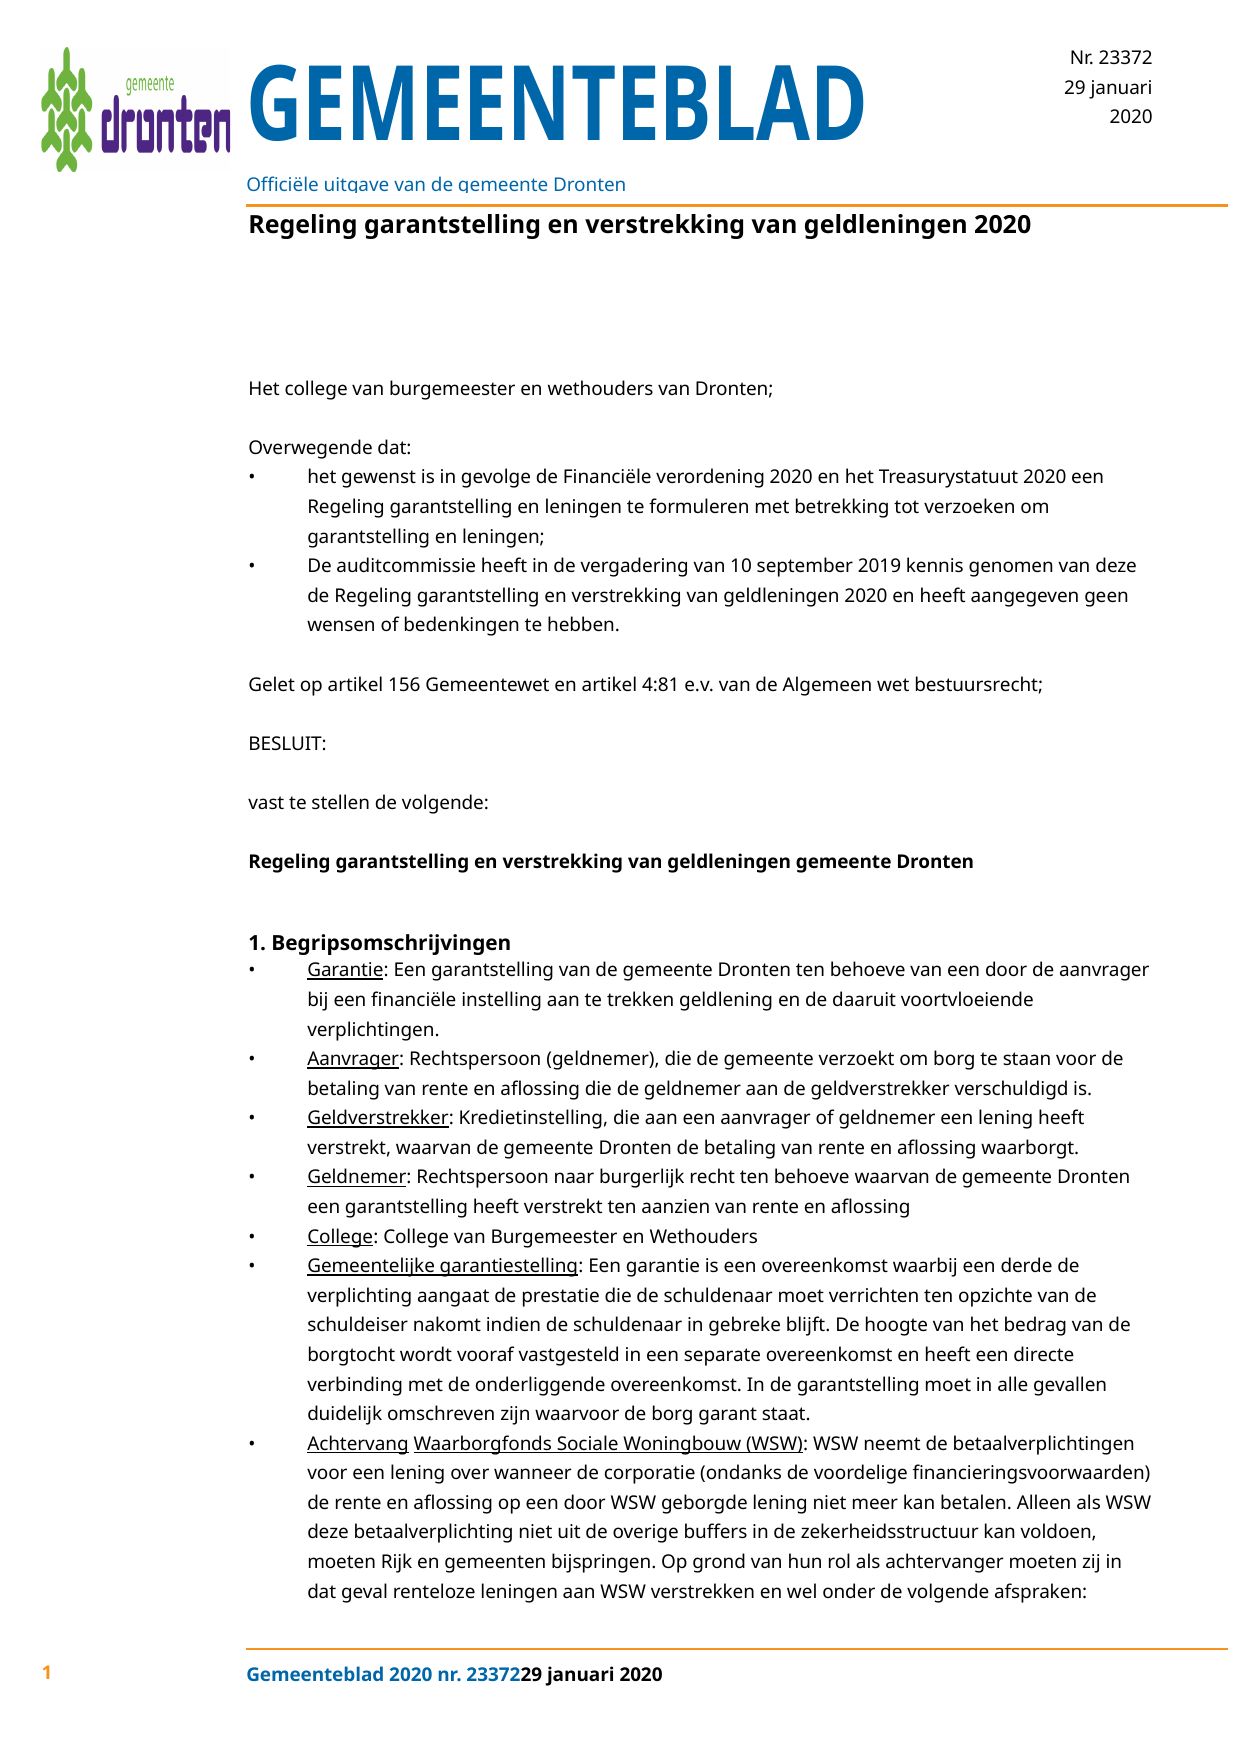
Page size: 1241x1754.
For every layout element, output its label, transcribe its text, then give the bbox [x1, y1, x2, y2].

list Garantie: Een garantstelling van de gemeente Dronten ten behoeve van een door de aanvrager bij een financiële instelling aan te trekken geldlening en de daaruit voortvloeiende verplichtingen. [248, 957, 1152, 1042]
text 1. Begripsomschrijvingen [248, 928, 1152, 957]
list het gewenst is in gevolge de Financiële verordening 2020 en het Treasurystatuut 2020 een Regeling garantstelling en leningen te formuleren met betrekking tot verzoeken om garantstelling en leningen; [248, 464, 1152, 548]
text Gelet op artikel 156 Gemeentewet en artikel 4:81 e.v. van de Algemeen wet bestuursrecht; [248, 671, 1152, 696]
list Geldverstrekker: Kredietinstelling, die aan een aanvrager of geldnemer een lening heeft verstrekt, waarvan de gemeente Dronten de betaling van rente en aflossing waarborgt. [248, 1104, 1152, 1160]
text BESLUIT: [248, 730, 1152, 756]
text Regeling garantstelling en verstrekking van geldleningen gemeente Dronten [248, 848, 1152, 874]
list Gemeentelijke garantiestelling: Een garantie is een overeenkomst waarbij een derde de verplichting aangaat de prestatie die de schuldenaar moet verrichten ten opzichte van de schuldeiser nakomt indien de schuldenaar in gebreke blijft. De hoogte van het bedrag van de borgtocht wordt vooraf vastgesteld in een separate overeenkomst en heeft een directe verbinding met de onderliggende overeenkomst. In de garantstelling moet in alle gevallen duidelijk omschreven zijn waarvoor de borg garant staat. [248, 1252, 1152, 1426]
text Regeling garantstelling en verstrekking van geldleningen 2020 [248, 207, 1152, 241]
text Het college van burgemeester en wethouders van Dronten; [248, 375, 1152, 401]
list De auditcommissie heeft in de vergadering van 10 september 2019 kennis genomen van deze de Regeling garantstelling en verstrekking van geldleningen 2020 en heeft aangegeven geen wensen of bedenkingen te hebben. [248, 552, 1152, 637]
picture [41, 47, 231, 172]
text Overwegende dat: [248, 434, 1152, 460]
list Achtervang Waarborgfonds Sociale Woningbouw (WSW): WSW neemt de betaalverplichtingen voor een lening over wanneer de corporatie (ondanks de voordelige financieringsvoorwaarden) de rente en aflossing op een door WSW geborgde lening niet meer kan betalen. Alleen als WSW deze betaalverplichting niet uit de overige buffers in de zekerheidsstructuur kan voldoen, moeten Rijk en gemeenten bijspringen. Op grond van hun rol als achtervanger moeten zij in dat geval renteloze leningen aan WSW verstrekken en wel onder de volgende afspraken: [248, 1430, 1152, 1604]
list Aanvrager: Rechtspersoon (geldnemer), die de gemeente verzoekt om borg te staan voor de betaling van rente en aflossing die de geldnemer aan de geldverstrekker verschuldigd is. [248, 1045, 1152, 1101]
list Geldnemer: Rechtspersoon naar burgerlijk recht ten behoeve waarvan de gemeente Dronten een garantstelling heeft verstrekt ten aanzien van rente en aflossing [248, 1164, 1152, 1219]
text vast te stellen de volgende: [248, 789, 1152, 815]
list College: College van Burgemeester en Wethouders [248, 1223, 1152, 1249]
